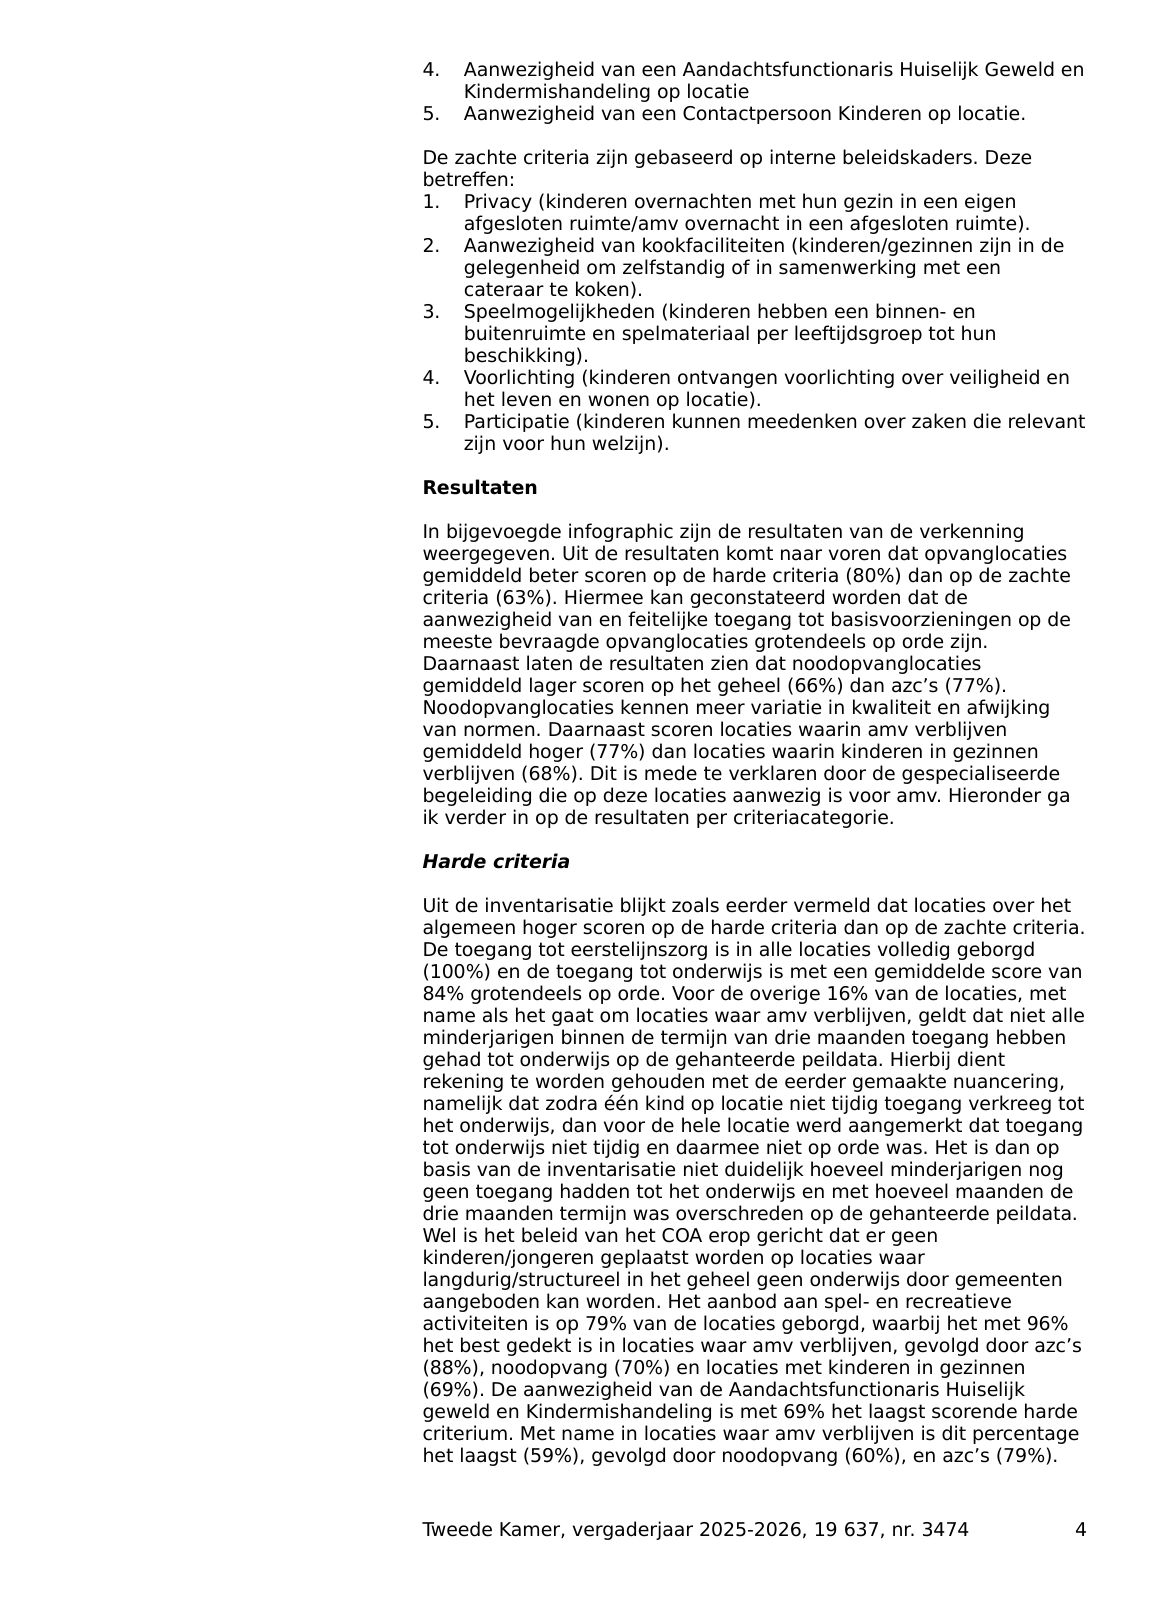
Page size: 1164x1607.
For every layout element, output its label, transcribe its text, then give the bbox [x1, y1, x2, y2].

subtitle Harde criteria [422, 851, 1087, 873]
text Uit de inventarisatie blijkt zoals eerder vermeld dat locaties over het algemeen hoger scoren op de harde criteria dan op de zachte criteria. De toegang tot eerstelijnszorg is in alle locaties volledig geborgd (100%) en de toegang tot onderwijs is met een gemiddelde score van 84% grotendeels op orde. Voor de overige 16% van de locaties, met name als het gaat om locaties waar amv verblijven, geldt dat niet alle minderjarigen binnen de termijn van drie maanden toegang hebben gehad tot onderwijs op de gehanteerde peildata. Hierbij dient rekening te worden gehouden met de eerder gemaakte nuancering, namelijk dat zodra één kind op locatie niet tijdig toegang verkreeg tot het onderwijs, dan voor de hele locatie werd aangemerkt dat toegang tot onderwijs niet tijdig en daarmee niet op orde was. Het is dan op basis van de inventarisatie niet duidelijk hoeveel minderjarigen nog geen toegang hadden tot het onderwijs en met hoeveel maanden de drie maanden termijn was overschreden op de gehanteerde peildata. Wel is het beleid van het COA erop gericht dat er geen kinderen/jongeren geplaatst worden op locaties waar langdurig/structureel in het geheel geen onderwijs door gemeenten aangeboden kan worden. Het aanbod aan spel- en recreatieve activiteiten is op 79% van de locaties geborgd, waarbij het met 96% het best gedekt is in locaties waar amv verblijven, gevolgd door azc’s (88%), noodopvang (70%) en locaties met kinderen in gezinnen (69%). De aanwezigheid van de Aandachtsfunctionaris Huiselijk geweld en Kindermishandeling is met 69% het laagst scorende harde criterium. Met name in locaties waar amv verblijven is dit percentage het laagst (59%), gevolgd door noodopvang (60%), en azc’s (79%). [422, 895, 1087, 1467]
text 3. Speelmogelijkheden (kinderen hebben een binnen- en buitenruimte en spelmateriaal per leeftijdsgroep tot hun beschikking). [422, 301, 1087, 367]
text 4. Aanwezigheid van een Aandachtsfunctionaris Huiselijk Geweld en Kindermishandeling op locatie [422, 59, 1087, 103]
text 5. Aanwezigheid van een Contactpersoon Kinderen op locatie. [422, 103, 1087, 125]
text In bijgevoegde infographic zijn de resultaten van de verkenning weergegeven. Uit de resultaten komt naar voren dat opvanglocaties gemiddeld beter scoren op de harde criteria (80%) dan op de zachte criteria (63%). Hiermee kan geconstateerd worden dat de aanwezigheid van en feitelijke toegang tot basisvoorzieningen op de meeste bevraagde opvanglocaties grotendeels op orde zijn. Daarnaast laten de resultaten zien dat noodopvanglocaties gemiddeld lager scoren op het geheel (66%) dan azc’s (77%). Noodopvanglocaties kennen meer variatie in kwaliteit en afwijking van normen. Daarnaast scoren locaties waarin amv verblijven gemiddeld hoger (77%) dan locaties waarin kinderen in gezinnen verblijven (68%). Dit is mede te verklaren door de gespecialiseerde begeleiding die op deze locaties aanwezig is voor amv. Hieronder ga ik verder in op de resultaten per criteriacategorie. [422, 521, 1087, 829]
subtitle Resultaten [422, 477, 1087, 499]
text 5. Participatie (kinderen kunnen meedenken over zaken die relevant zijn voor hun welzijn). [422, 411, 1087, 455]
text 2. Aanwezigheid van kookfaciliteiten (kinderen/gezinnen zijn in de gelegenheid om zelfstandig of in samenwerking met een cateraar te koken). [422, 235, 1087, 301]
text 4. Voorlichting (kinderen ontvangen voorlichting over veiligheid en het leven en wonen op locatie). [422, 367, 1087, 411]
text De zachte criteria zijn gebaseerd op interne beleidskaders. Deze betreffen: [422, 147, 1087, 191]
text 1. Privacy (kinderen overnachten met hun gezin in een eigen afgesloten ruimte/amv overnacht in een afgesloten ruimte). [422, 191, 1087, 235]
